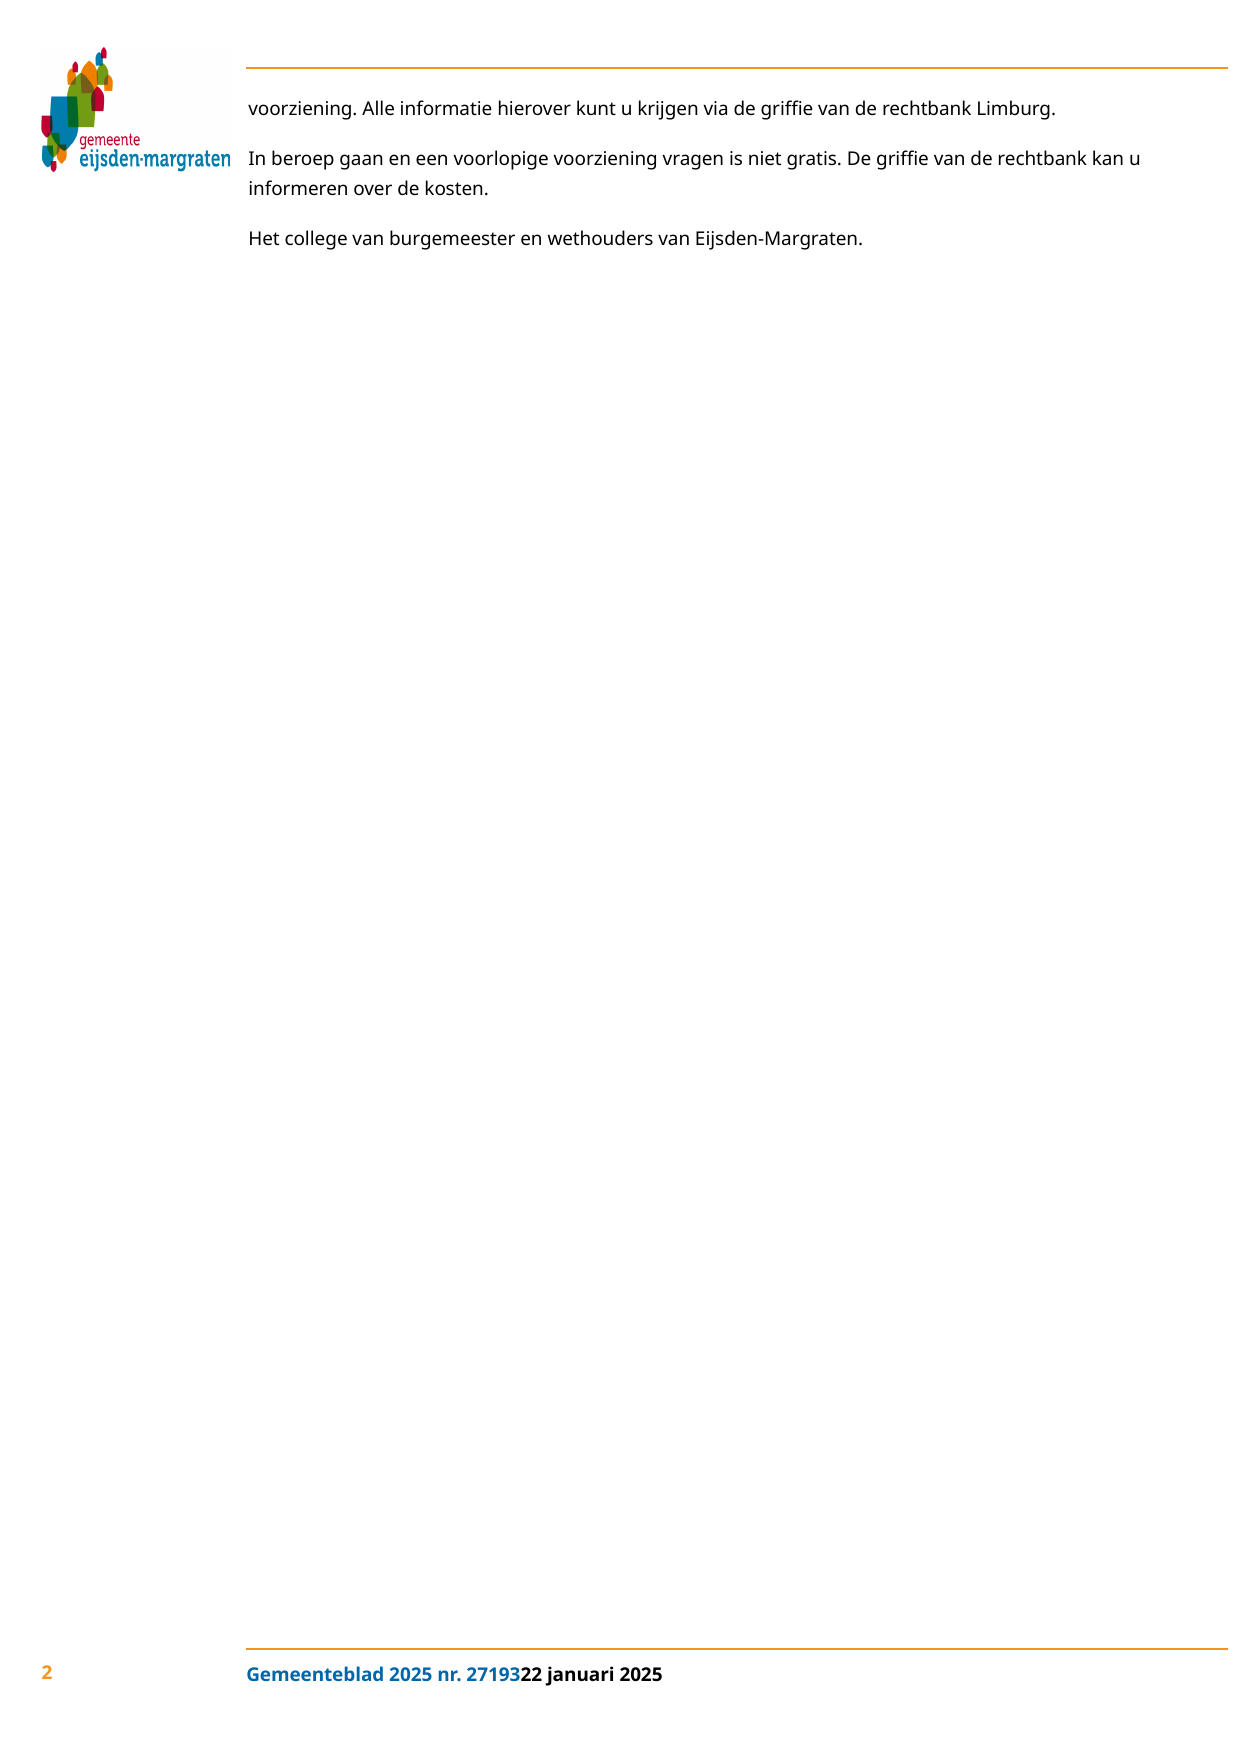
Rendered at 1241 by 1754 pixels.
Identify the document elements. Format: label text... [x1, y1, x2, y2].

text voorziening. Alle informatie hierover kunt u krijgen via de griffie van de rechtbank Limburg. [248, 95, 1152, 121]
text In beroep gaan en een voorlopige voorziening vragen is niet gratis. De griffie van de rechtbank kan u informeren over de kosten. [248, 145, 1152, 201]
picture [41, 47, 231, 172]
text Het college van burgemeester en wethouders van Eijsden-Margraten. [248, 225, 1152, 251]
